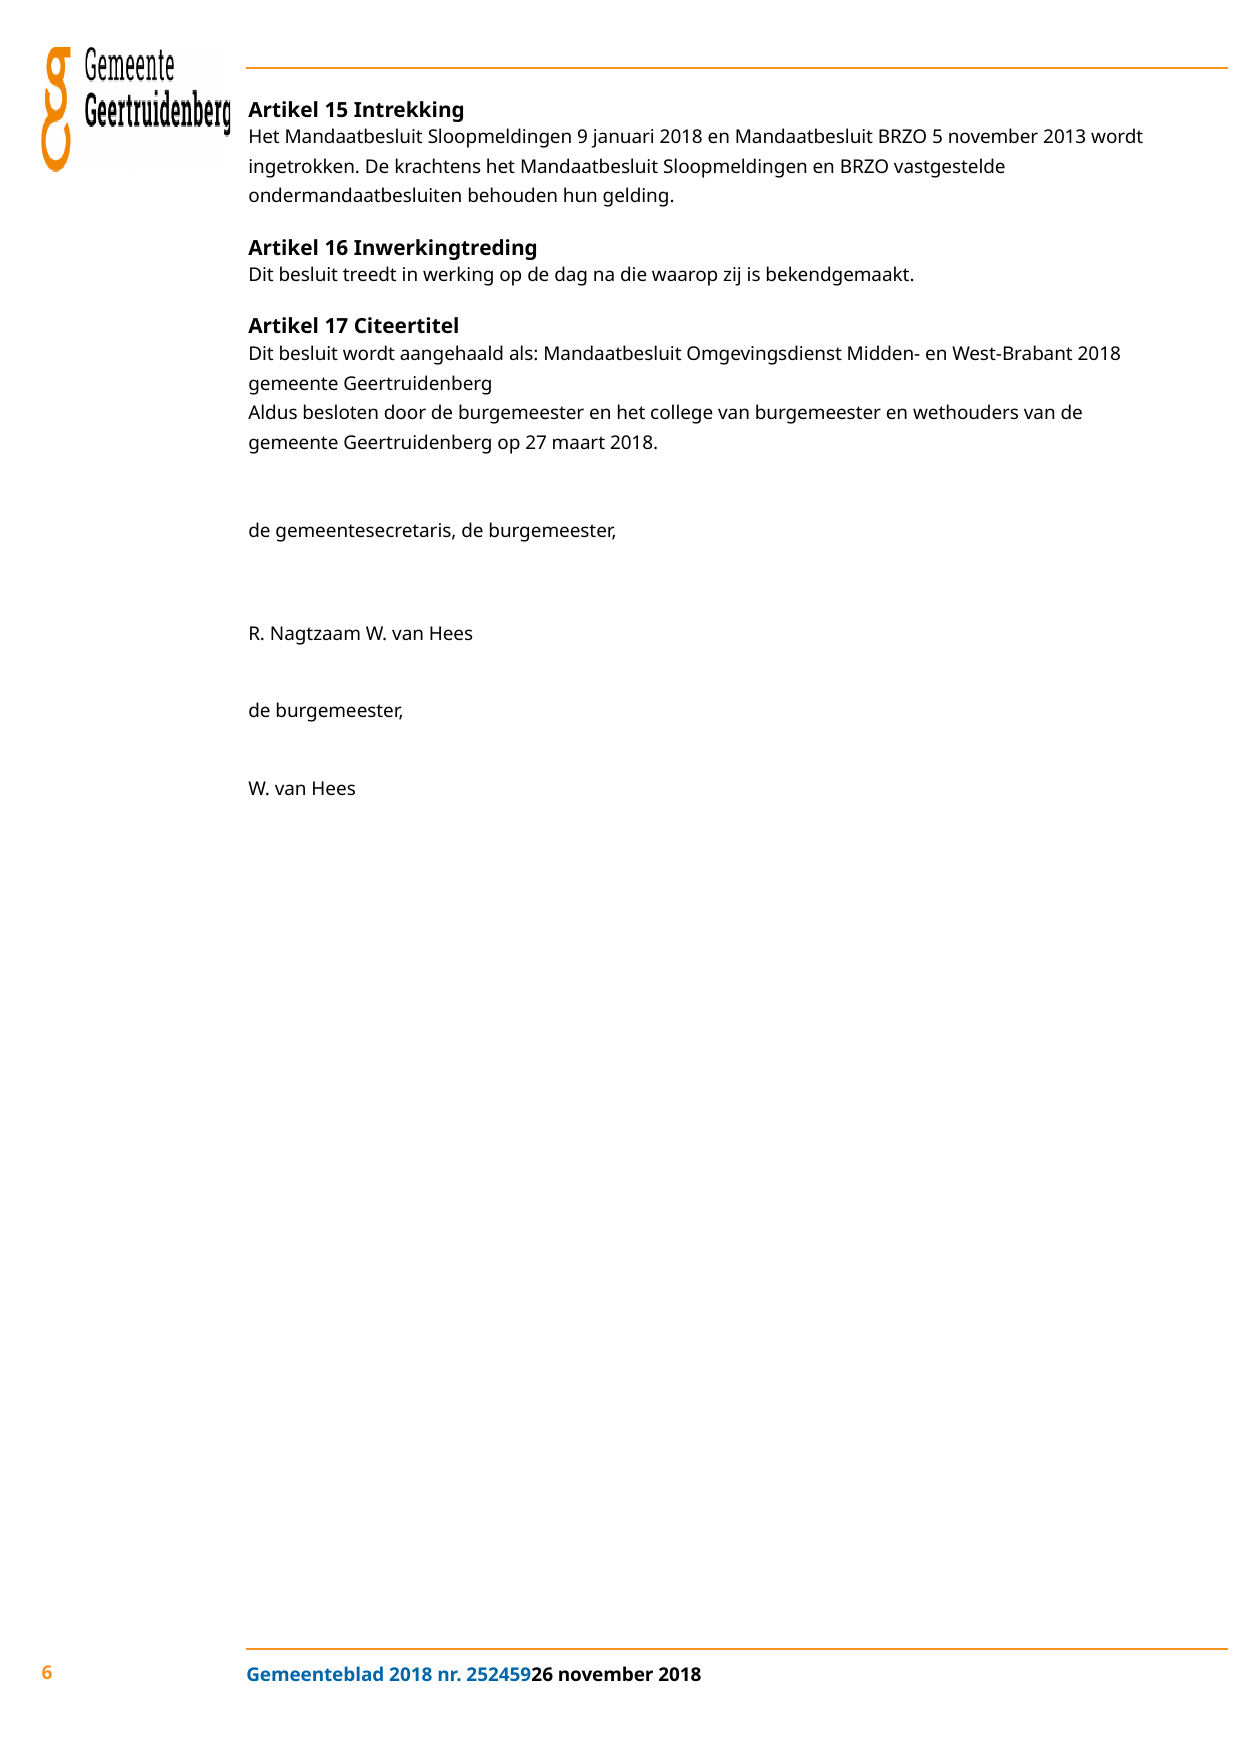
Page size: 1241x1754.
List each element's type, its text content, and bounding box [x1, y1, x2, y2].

text Artikel 17 Citeertitel [248, 312, 1152, 340]
text Artikel 15 Intrekking [248, 95, 1152, 123]
text W. van Hees [248, 775, 1152, 801]
text de burgemeester, [248, 698, 1152, 723]
text Aldus besloten door de burgemeester en het college van burgemeester en wethouders van de gemeente Geertruidenberg op 27 maart 2018. [248, 399, 1152, 454]
text Dit besluit wordt aangehaald als: Mandaatbesluit Omgevingsdienst Midden- en West-Brabant 2018 gemeente Geertruidenberg [248, 340, 1152, 395]
text de gemeentesecretaris, de burgemeester, [248, 518, 1152, 543]
text Dit besluit treedt in werking op de dag na die waarop zij is bekendgemaakt. [248, 261, 1152, 287]
text R. Nagtzaam W. van Hees [248, 621, 1152, 646]
picture [41, 47, 231, 172]
text Het Mandaatbesluit Sloopmeldingen 9 januari 2018 en Mandaatbesluit BRZO 5 november 2013 wordt ingetrokken. De krachtens het Mandaatbesluit Sloopmeldingen en BRZO vastgestelde ondermandaatbesluiten behouden hun gelding. [248, 123, 1152, 208]
text Artikel 16 Inwerkingtreding [248, 233, 1152, 261]
